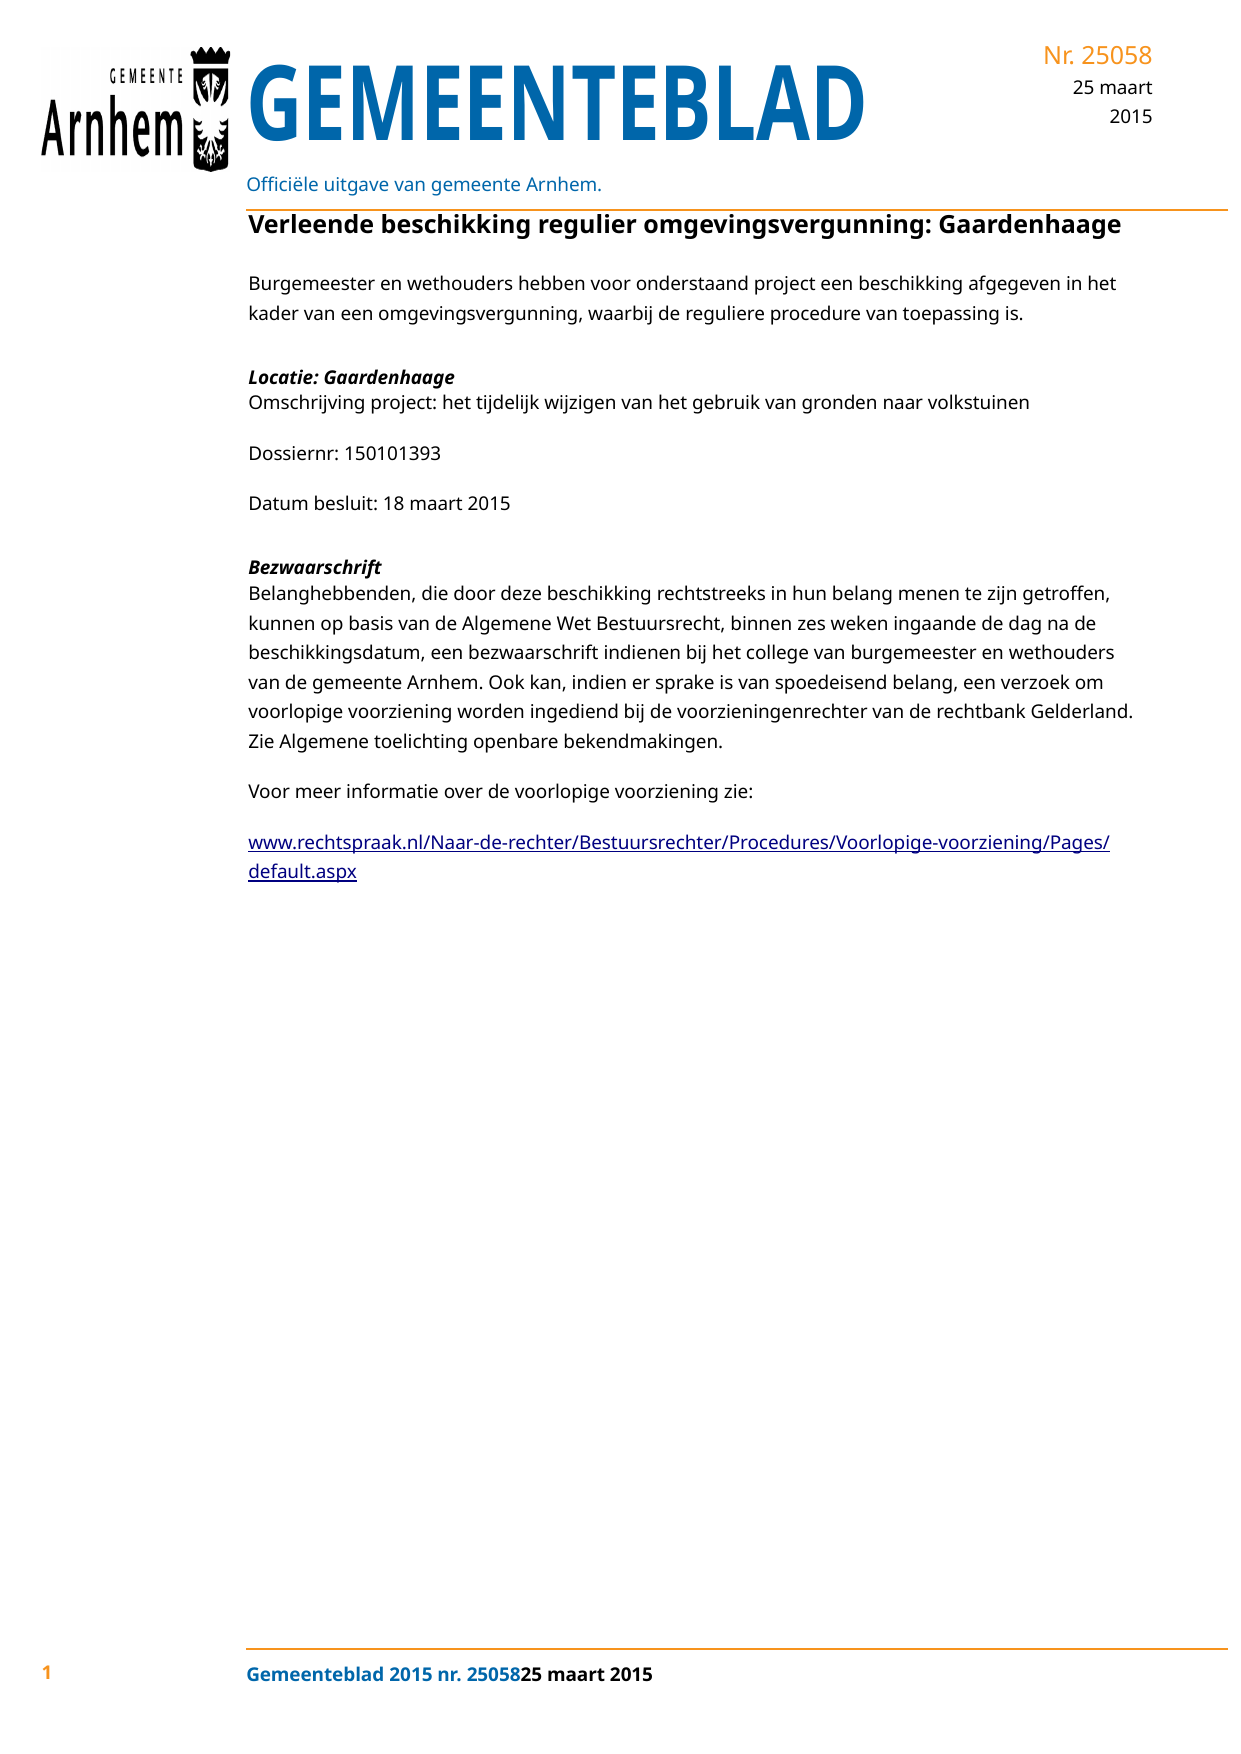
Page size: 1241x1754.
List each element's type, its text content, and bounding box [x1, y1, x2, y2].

picture [41, 47, 231, 172]
text Dossiernr: 150101393 [248, 440, 1152, 466]
text www.rechtspraak.nl/Naar-de-rechter/Bestuursrechter/Procedures/Voorlopige-voorziening/Pages/default.aspx [248, 829, 1152, 884]
text Datum besluit: 18 maart 2015 [248, 490, 1152, 516]
text Bezwaarschrift [248, 554, 1152, 580]
text Verleende beschikking regulier omgevingsvergunning: Gaardenhaage [248, 211, 1152, 241]
text Voor meer informatie over de voorlopige voorziening zie: [248, 778, 1152, 804]
text Omschrijving project: het tijdelijk wijzigen van het gebruik van gronden naar volkstuinen [248, 389, 1152, 415]
text Belanghebbenden, die door deze beschikking rechtstreeks in hun belang menen te zijn getroffen, kunnen op basis van de Algemene Wet Bestuursrecht, binnen zes weken ingaande de dag na de beschikkingsdatum, een bezwaarschrift indienen bij het college van burgemeester en wethouders van de gemeente Arnhem. Ook kan, indien er sprake is van spoedeisend belang, een verzoek om voorlopige voorziening worden ingediend bij de voorzieningenrechter van de rechtbank Gelderland. Zie Algemene toelichting openbare bekendmakingen. [248, 580, 1152, 754]
text Burgemeester en wethouders hebben voor onderstaand project een beschikking afgegeven in het kader van een omgevingsvergunning, waarbij de reguliere procedure van toepassing is. [248, 270, 1152, 326]
text Locatie: Gaardenhaage [248, 364, 1152, 389]
